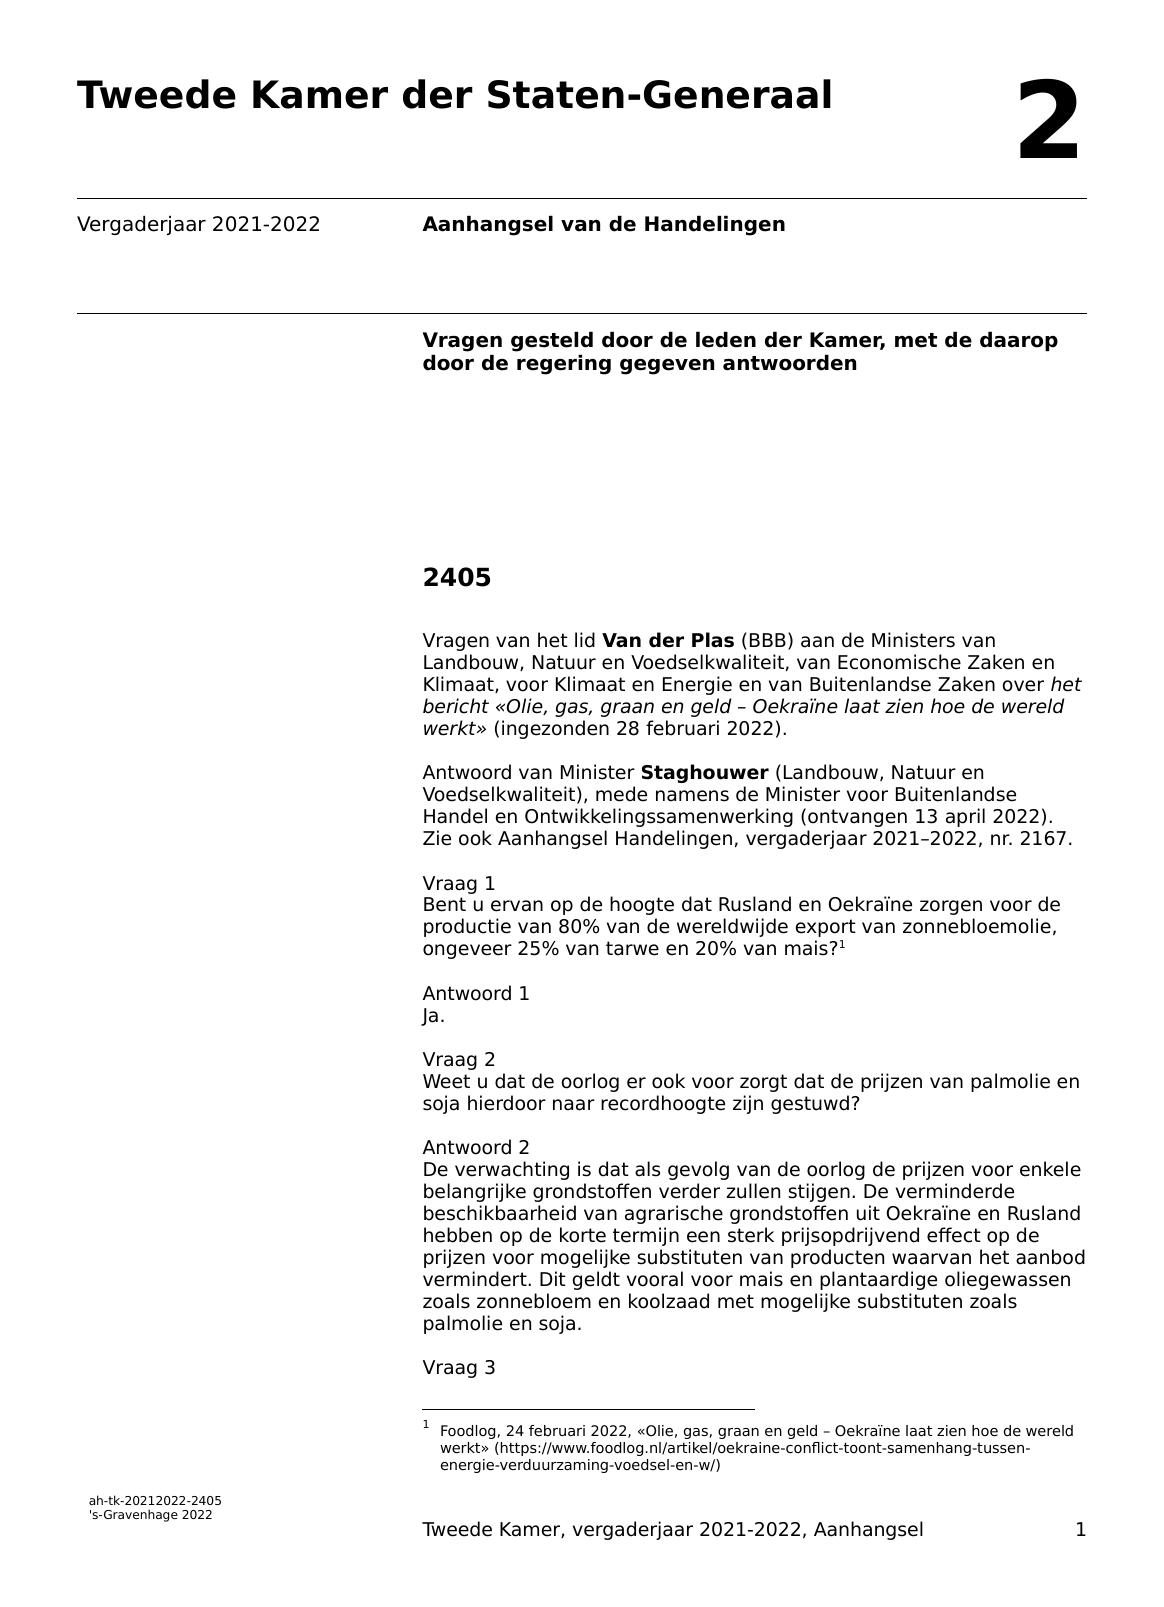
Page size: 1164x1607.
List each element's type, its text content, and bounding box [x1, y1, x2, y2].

table_header 2 [886, 59, 1087, 198]
text Antwoord van Minister Staghouwer (Landbouw, Natuur en Voedselkwaliteit), mede namens de Minister voor Buitenlandse Handel en Ontwikkelingssamenwerking (ontvangen 13 april 2022). Zie ook Aanhangsel Handelingen, vergaderjaar 2021–2022, nr. 2167. [422, 762, 1087, 850]
table_cell [77, 314, 422, 375]
text Foodlog, 24 februari 2022, «Olie, gas, graan en geld – Oekraïne laat zien hoe de wereld werkt» (https://www.foodlog.nl/artikel/oekraine-conflict-toont-samenhang-tussen-energie-verduurzaming-voedsel-en-w/) [422, 1418, 1087, 1474]
table_cell Aanhangsel van de Handelingen [422, 199, 1087, 313]
text Vraag 2 [422, 1049, 1087, 1071]
table_header Tweede Kamer der Staten-Generaal [77, 59, 886, 198]
text Antwoord 1 [422, 982, 1087, 1004]
table_cell Vragen gesteld door de leden der Kamer, met de daarop door de regering gegeven antwoorden [422, 314, 1087, 375]
table_cell Vergaderjaar 2021-2022 [77, 199, 422, 313]
text De verwachting is dat als gevolg van de oorlog de prijzen voor enkele belangrijke grondstoffen verder zullen stijgen. De verminderde beschikbaarheid van agrarische grondstoffen uit Oekraïne en Rusland hebben op de korte termijn een sterk prijsopdrijvend effect op de prijzen voor mogelijke substituten van producten waarvan het aanbod vermindert. Dit geldt vooral voor mais en plantaardige oliegewassen zoals zonnebloem en koolzaad met mogelijke substituten zoals palmolie en soja. [422, 1159, 1087, 1334]
text Vragen van het lid Van der Plas (BBB) aan de Ministers van Landbouw, Natuur en Voedselkwaliteit, van Economische Zaken en Klimaat, voor Klimaat en Energie en van Buitenlandse Zaken over het bericht «Olie, gas, graan en geld – Oekraïne laat zien hoe de wereld werkt» (ingezonden 28 februari 2022). [422, 630, 1087, 740]
text Antwoord 2 [422, 1137, 1087, 1159]
text Bent u ervan op de hoogte dat Rusland en Oekraïne zorgen voor de productie van 80% van de wereldwijde export van zonnebloemolie, ongeveer 25% van tarwe en 20% van mais? [422, 894, 1087, 960]
text 's-Gravenhage 2022 [88, 1508, 323, 1522]
text 2405 [422, 563, 1087, 592]
text Vraag 1 [422, 872, 1087, 894]
text Weet u dat de oorlog er ook voor zorgt dat de prijzen van palmolie en soja hierdoor naar recordhoogte zijn gestuwd? [422, 1071, 1087, 1114]
text Vraag 3 [422, 1357, 1087, 1379]
text Ja. [422, 1004, 1087, 1026]
text ah-tk-20212022-2405 [88, 1494, 323, 1508]
